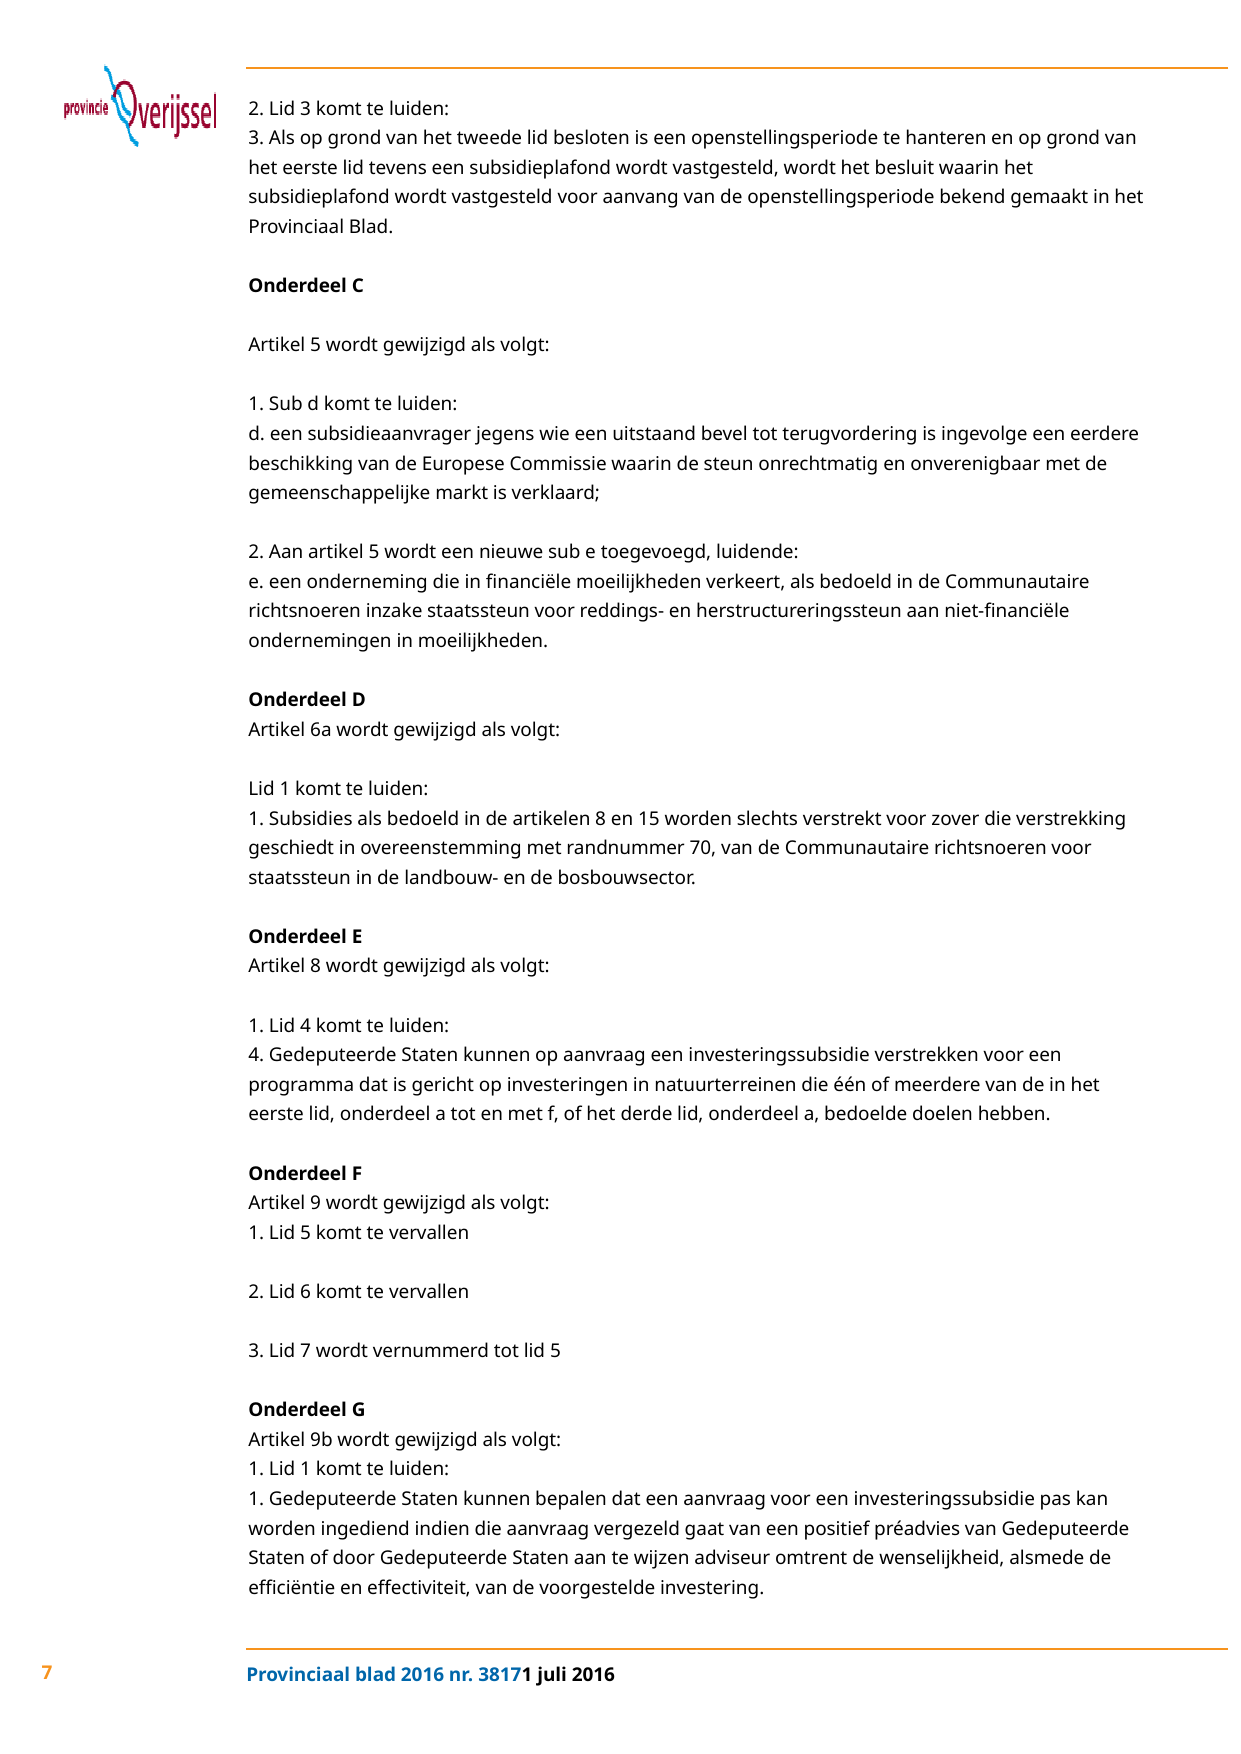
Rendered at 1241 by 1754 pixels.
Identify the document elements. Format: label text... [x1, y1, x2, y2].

text Artikel 6a wordt gewijzigd als volgt: [248, 716, 1152, 742]
text Onderdeel E [248, 923, 1152, 949]
text Onderdeel C [248, 272, 1152, 298]
text Lid 1 komt te luiden: [248, 775, 1152, 801]
text Artikel 9 wordt gewijzigd als volgt: [248, 1189, 1152, 1215]
text 3. Lid 7 wordt vernummerd tot lid 5 [248, 1337, 1152, 1363]
text 2. Lid 6 komt te vervallen [248, 1278, 1152, 1304]
text Artikel 9b wordt gewijzigd als volgt: [248, 1426, 1152, 1452]
text Onderdeel D [248, 686, 1152, 712]
text Artikel 8 wordt gewijzigd als volgt: [248, 953, 1152, 978]
text 1. Lid 1 komt te luiden: [248, 1456, 1152, 1481]
text 3. Als op grond van het tweede lid besloten is een openstellingsperiode te hanteren en op grond van het eerste lid tevens een subsidieplafond wordt vastgesteld, wordt het besluit waarin het subsidieplafond wordt vastgesteld voor aanvang van de openstellingsperiode bekend gemaakt in het Provinciaal Blad. [248, 124, 1152, 239]
text 1. Subsidies als bedoeld in de artikelen 8 en 15 worden slechts verstrekt voor zover die verstrekking geschiedt in overeenstemming met randnummer 70, van de Communautaire richtsnoeren voor staatssteun in de landbouw- en de bosbouwsector. [248, 805, 1152, 890]
text 1. Gedeputeerde Staten kunnen bepalen dat een aanvraag voor een investeringssubsidie pas kan worden ingediend indien die aanvraag vergezeld gaat van een positief préadvies van Gedeputeerde Staten of door Gedeputeerde Staten aan te wijzen adviseur omtrent de wenselijkheid, alsmede de efficiëntie en effectiviteit, van de voorgestelde investering. [248, 1485, 1152, 1600]
text Artikel 5 wordt gewijzigd als volgt: [248, 331, 1152, 357]
text 1. Lid 5 komt te vervallen [248, 1219, 1152, 1245]
text 1. Sub d komt te luiden: [248, 391, 1152, 416]
text d. een subsidieaanvrager jegens wie een uitstaand bevel tot terugvordering is ingevolge een eerdere beschikking van de Europese Commissie waarin de steun onrechtmatig en onverenigbaar met de gemeenschappelijke markt is verklaard; [248, 420, 1152, 505]
text 2. Aan artikel 5 wordt een nieuwe sub e toegevoegd, luidende: [248, 538, 1152, 564]
text 2. Lid 3 komt te luiden: [248, 95, 1152, 121]
text 4. Gedeputeerde Staten kunnen op aanvraag een investeringssubsidie verstrekken voor een programma dat is gericht op investeringen in natuurterreinen die één of meerdere van de in het eerste lid, onderdeel a tot en met f, of het derde lid, onderdeel a, bedoelde doelen hebben. [248, 1041, 1152, 1126]
text e. een onderneming die in financiële moeilijkheden verkeert, als bedoeld in de Communautaire richtsnoeren inzake staatssteun voor reddings- en herstructureringssteun aan niet-financiële ondernemingen in moeilijkheden. [248, 568, 1152, 653]
picture [41, 47, 231, 172]
text Onderdeel F [248, 1160, 1152, 1186]
text 1. Lid 4 komt te luiden: [248, 1012, 1152, 1038]
text Onderdeel G [248, 1396, 1152, 1422]
